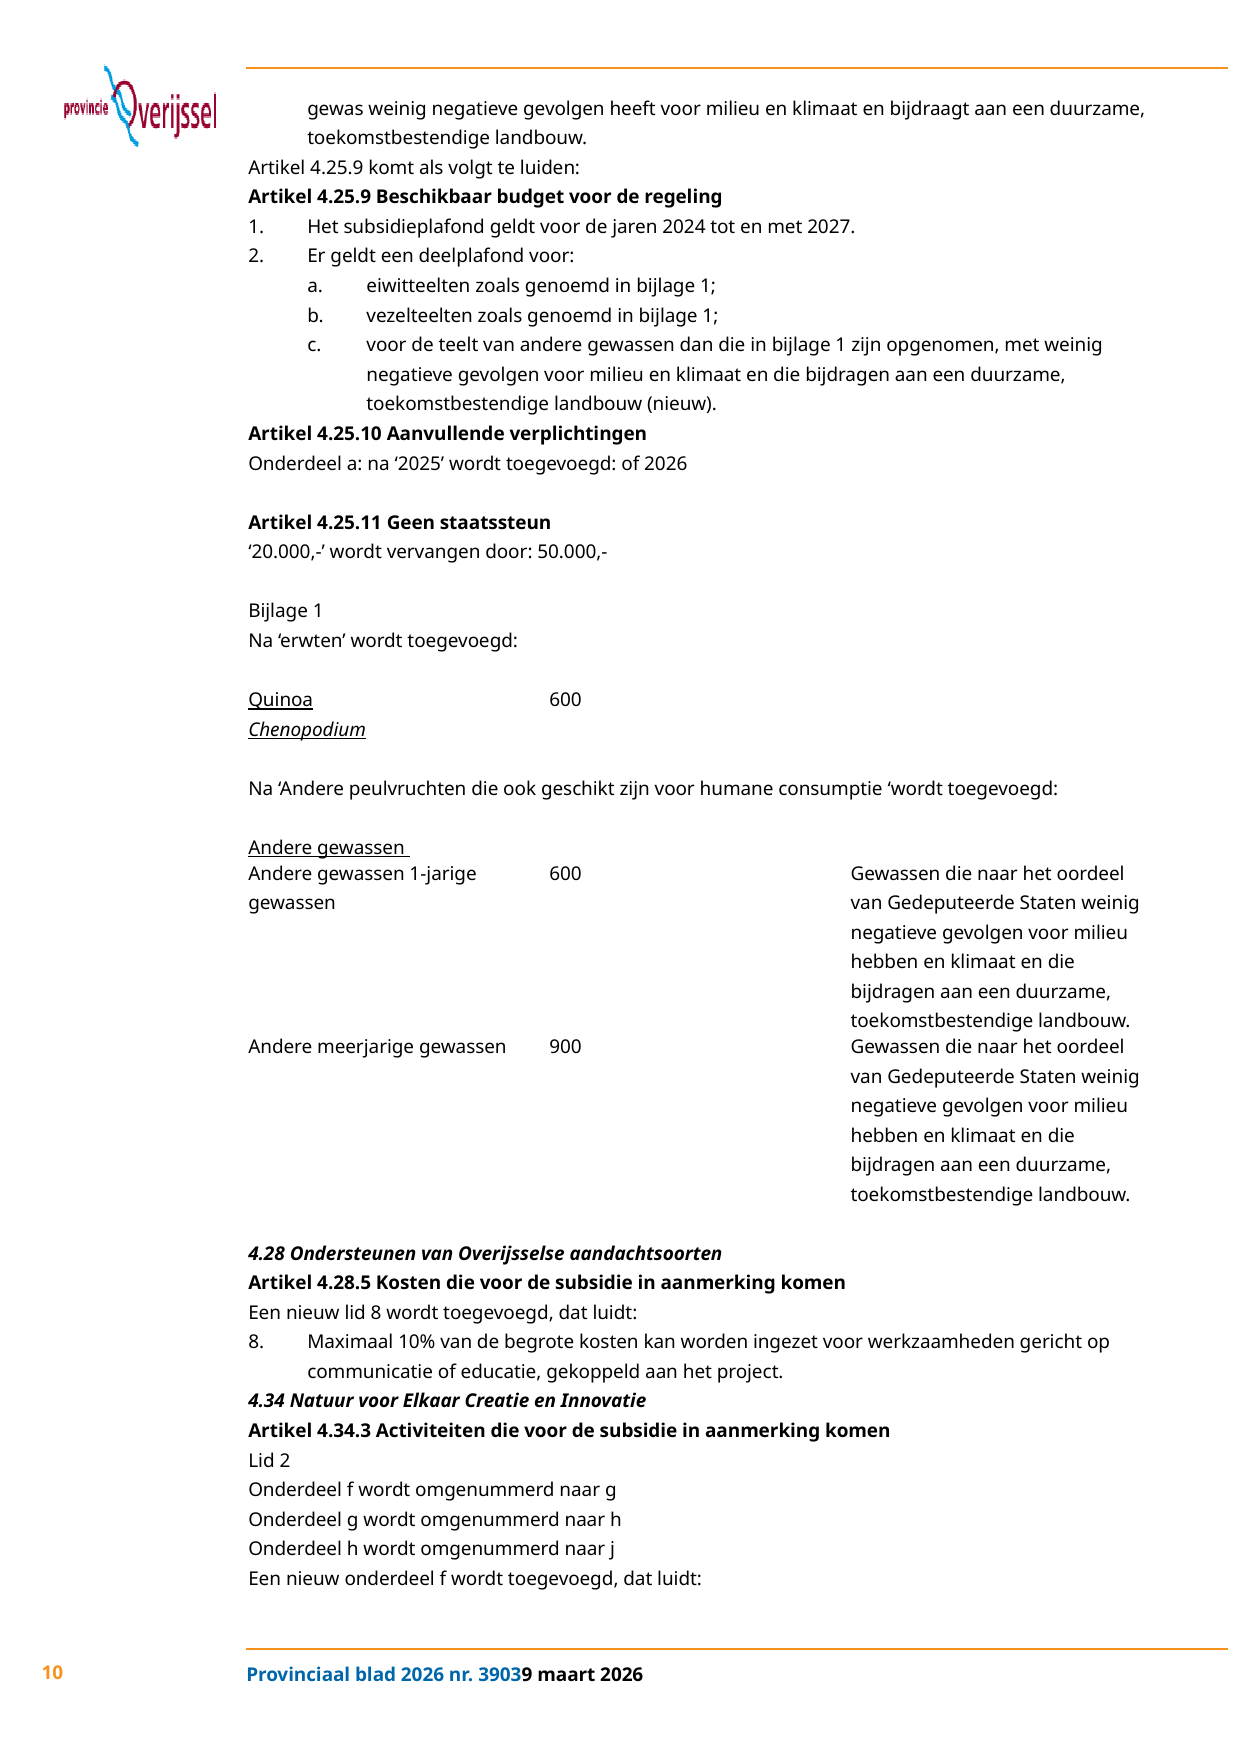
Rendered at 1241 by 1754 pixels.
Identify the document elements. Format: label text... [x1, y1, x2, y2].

text Onderdeel g wordt omgenummerd naar h [248, 1506, 1152, 1532]
list vezelteelten zoals genoemd in bijlage 1; [307, 302, 1152, 328]
text 4.34 Natuur voor Elkaar Creatie en Innovatie [248, 1388, 1152, 1413]
text Lid 2 [248, 1447, 1152, 1473]
list voor de teelt van andere gewassen dan die in bijlage 1 zijn opgenomen, met weinig negatieve gevolgen voor milieu en klimaat en die bijdragen aan een duurzame, toekomstbestendige landbouw (nieuw). [307, 331, 1152, 416]
table_header Quinoa Chenopodium [248, 687, 549, 742]
table_header [850, 687, 1152, 742]
table_cell Gewassen die naar het oordeel van Gedeputeerde Staten weinig negatieve gevolgen voor milieu hebben en klimaat en die bijdragen aan een duurzame, toekomstbestendige landbouw. [850, 860, 1152, 1033]
text Artikel 4.25.10 Aanvullende verplichtingen [248, 420, 1152, 446]
text Artikel 4.25.11 Geen staatssteun [248, 509, 1152, 535]
text Na ‘Andere peulvruchten die ook geschikt zijn voor humane consumptie ‘wordt toegevoegd: [248, 775, 1152, 800]
table_cell Gewassen die naar het oordeel van Gedeputeerde Staten weinig negatieve gevolgen voor milieu hebben en klimaat en die bijdragen aan een duurzame, toekomstbestendige landbouw. [850, 1033, 1152, 1207]
text 4.28 Ondersteunen van Overijsselse aandachtsoorten [248, 1240, 1152, 1266]
text Artikel 4.28.5 Kosten die voor de subsidie in aanmerking komen [248, 1269, 1152, 1295]
text Na ‘erwten’ wordt toegevoegd: [248, 627, 1152, 653]
list eiwitteelten zoals genoemd in bijlage 1; [307, 272, 1152, 298]
list gewas weinig negatieve gevolgen heeft voor milieu en klimaat en bijdraagt aan een duurzame, toekomstbestendige landbouw. [248, 95, 1152, 150]
text Artikel 4.25.9 komt als volgt te luiden: [248, 154, 1152, 180]
text Artikel 4.34.3 Activiteiten die voor de subsidie in aanmerking komen [248, 1417, 1152, 1443]
list Het subsidieplafond geldt voor de jaren 2024 tot en met 2027. [248, 213, 1152, 239]
table_header 600 [549, 687, 850, 742]
text Onderdeel h wordt omgenummerd naar j [248, 1536, 1152, 1561]
table_cell 600 [549, 860, 850, 1033]
text Een nieuw onderdeel f wordt toegevoegd, dat luidt: [248, 1565, 1152, 1591]
text Een nieuw lid 8 wordt toegevoegd, dat luidt: [248, 1299, 1152, 1325]
text Bijlage 1 [248, 598, 1152, 623]
table_header Andere gewassen [248, 834, 1152, 860]
list Maximaal 10% van de begrote kosten kan worden ingezet voor werkzaamheden gericht op communicatie of educatie, gekoppeld aan het project. [248, 1328, 1152, 1384]
picture [41, 47, 231, 172]
table_cell 900 [549, 1033, 850, 1207]
text Artikel 4.25.9 Beschikbaar budget voor de regeling [248, 183, 1152, 209]
table_cell Andere gewassen 1-jarige gewassen [248, 860, 549, 1033]
table_cell Andere meerjarige gewassen [248, 1033, 549, 1207]
text Onderdeel f wordt omgenummerd naar g [248, 1476, 1152, 1502]
text ‘20.000,-’ wordt vervangen door: 50.000,- [248, 538, 1152, 564]
list Er geldt een deelplafond voor: [248, 243, 1152, 268]
text Onderdeel a: na ‘2025’ wordt toegevoegd: of 2026 [248, 450, 1152, 476]
